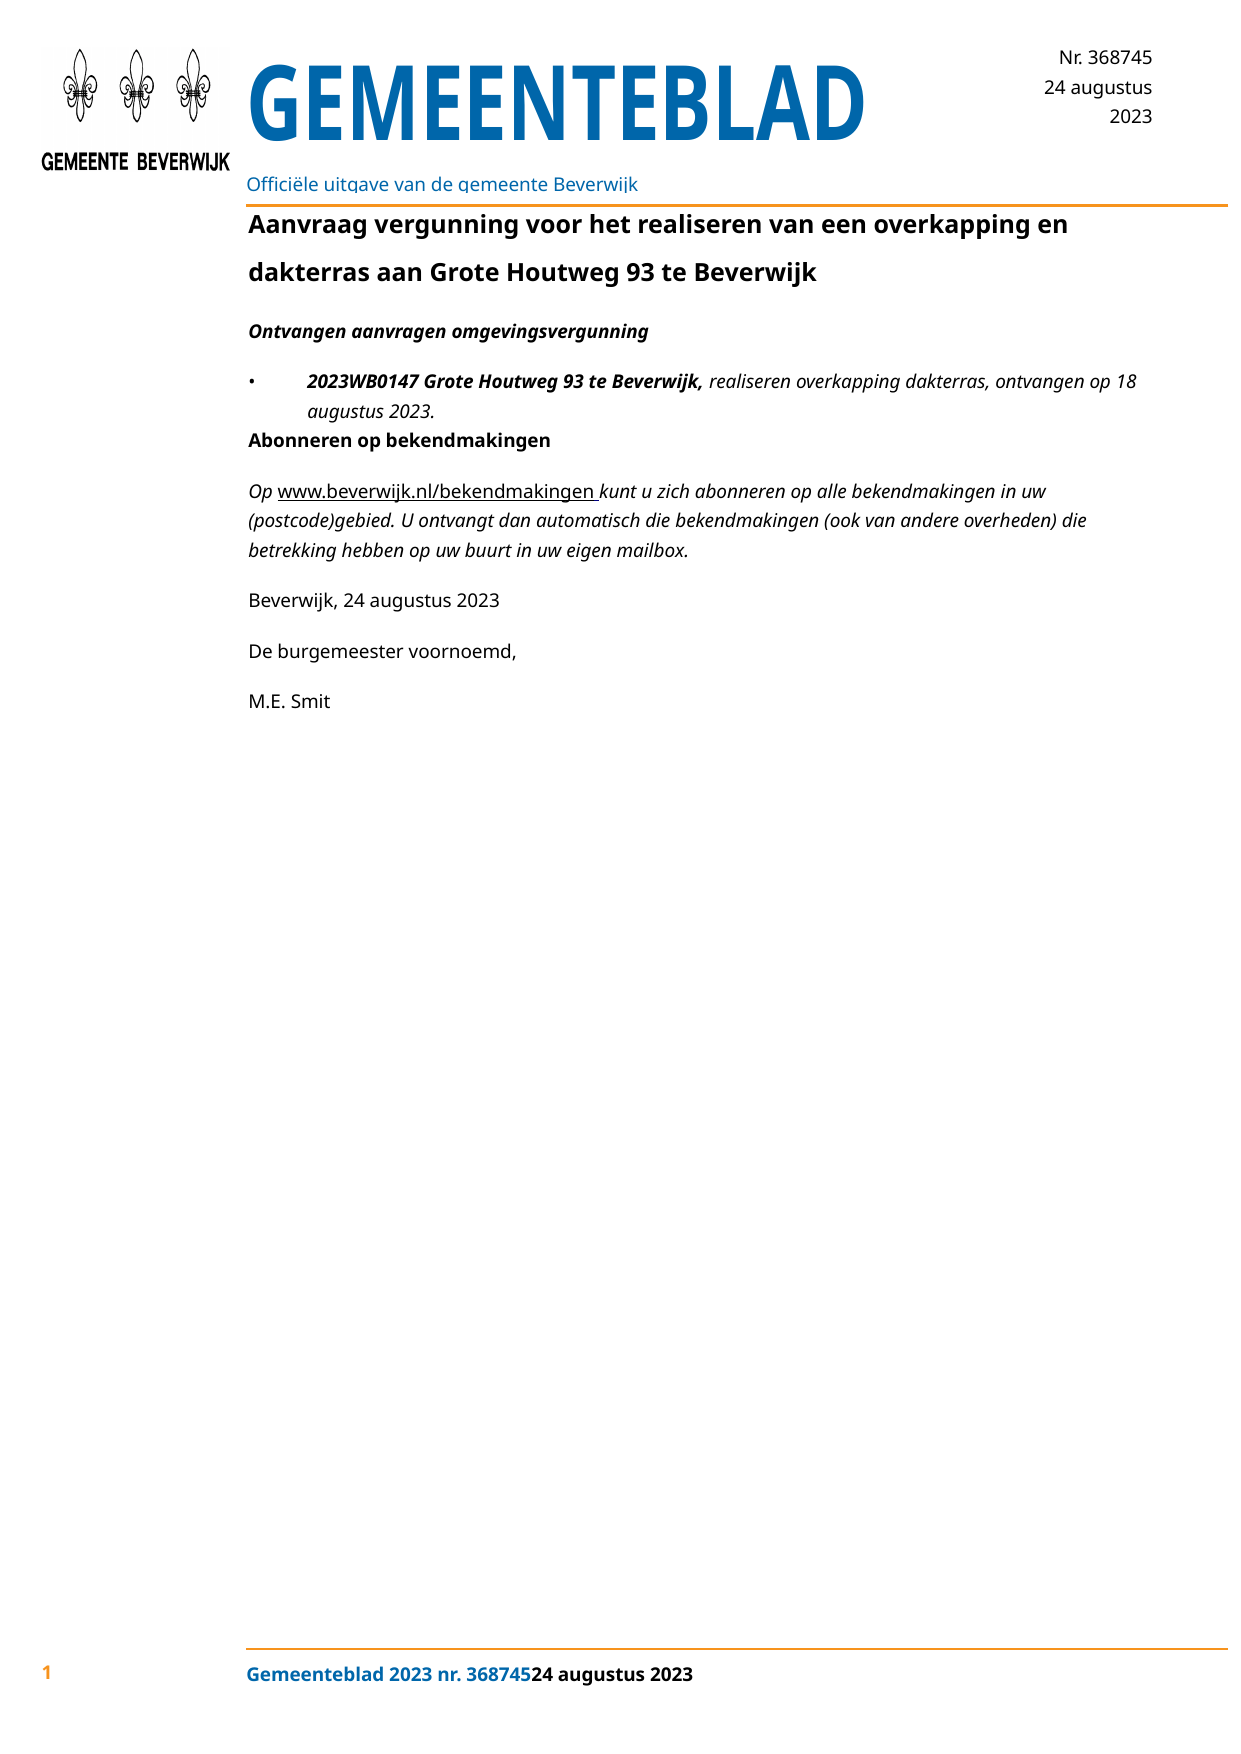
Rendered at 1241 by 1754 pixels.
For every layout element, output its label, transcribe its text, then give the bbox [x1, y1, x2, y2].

text Abonneren op bekendmakingen [248, 427, 1152, 453]
picture [41, 47, 231, 172]
list 2023WB0147 Grote Houtweg 93 te Beverwijk, realiseren overkapping dakterras, ontvangen op 18 augustus 2023. [248, 368, 1152, 424]
text Ontvangen aanvragen omgevingsvergunning [248, 318, 1152, 344]
text De burgemeester voornoemd, [248, 638, 1152, 664]
text Op www.beverwijk.nl/bekendmakingen kunt u zich abonneren op alle bekendmakingen in uw (postcode)gebied. U ontvangt dan automatisch die bekendmakingen (ook van andere overheden) die betrekking hebben op uw buurt in uw eigen mailbox. [248, 478, 1152, 563]
text Beverwijk, 24 augustus 2023 [248, 587, 1152, 613]
text Aanvraag vergunning voor het realiseren van een overkapping en dakterras aan Grote Houtweg 93 te Beverwijk [248, 207, 1152, 288]
text M.E. Smit [248, 688, 1152, 714]
